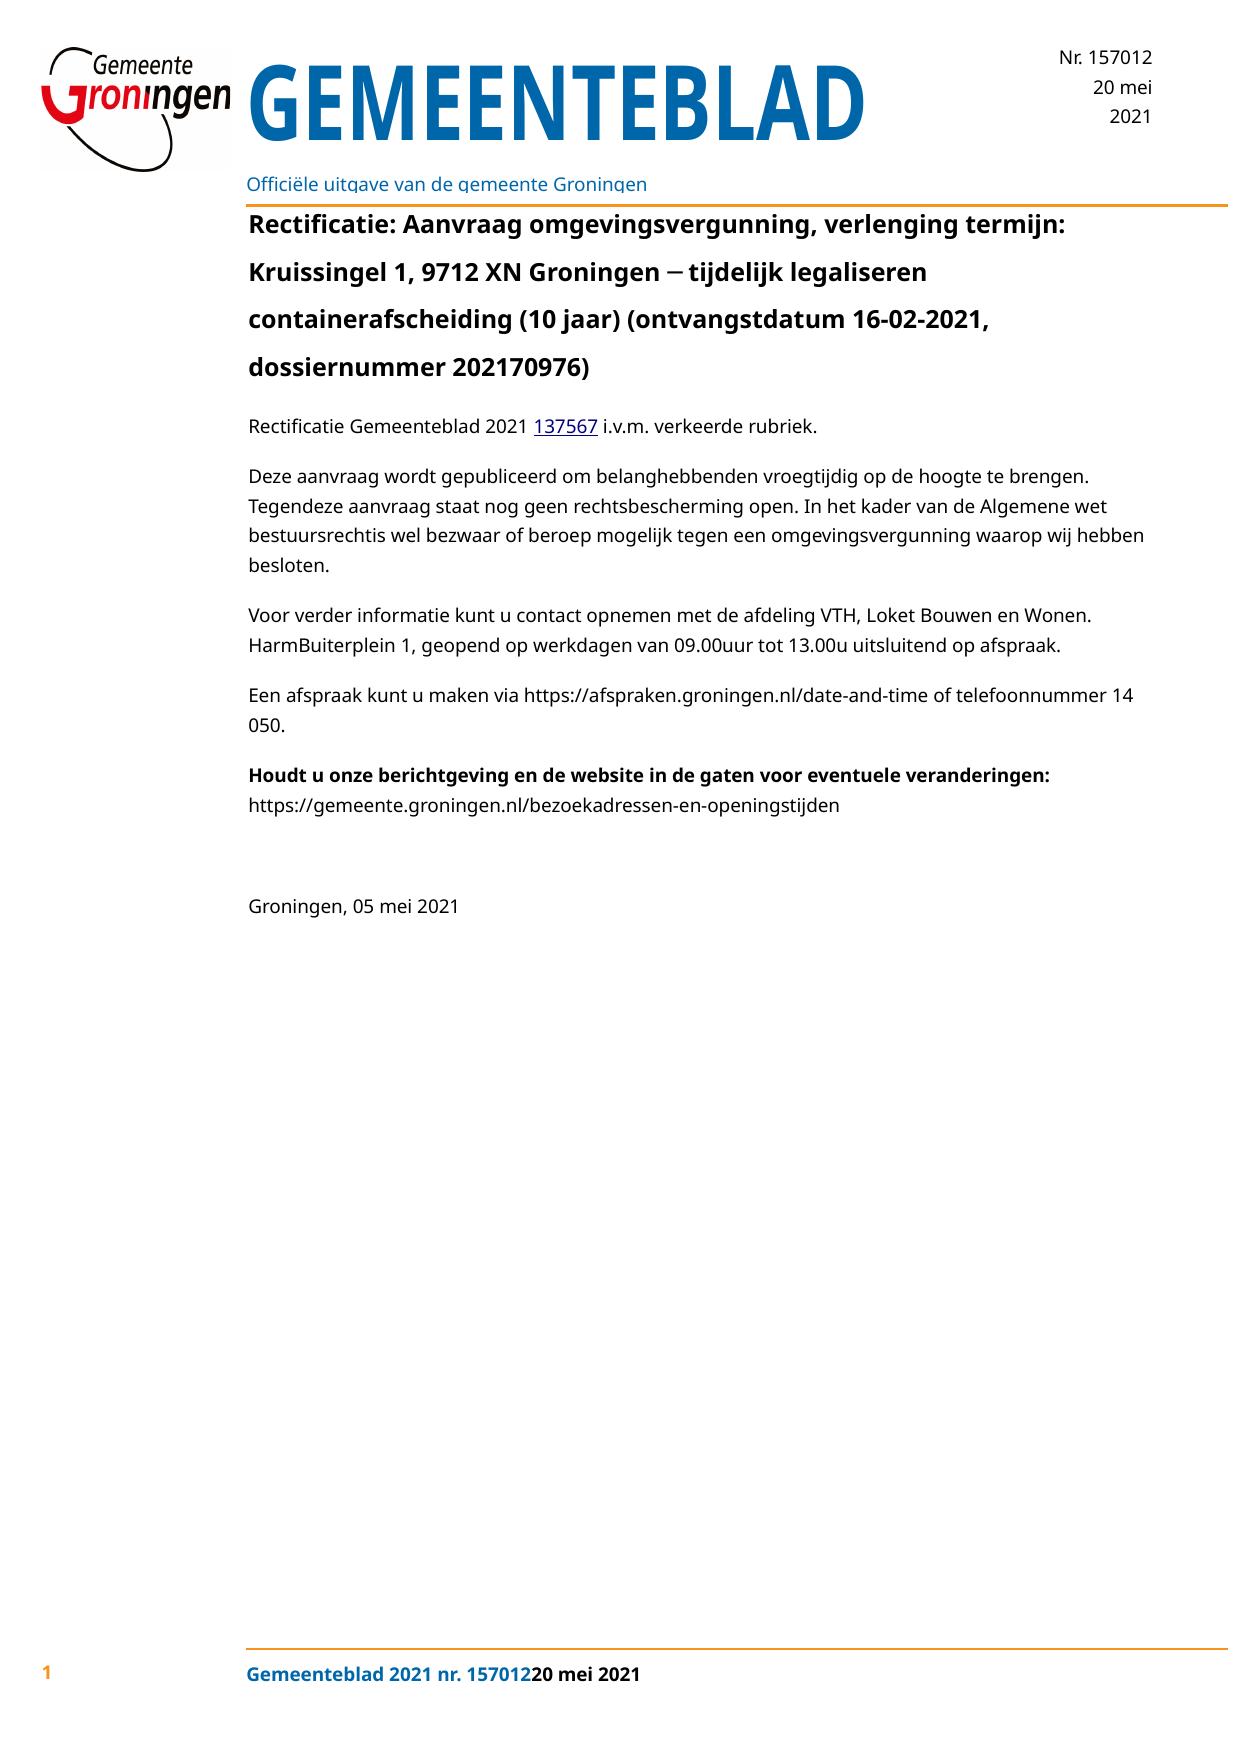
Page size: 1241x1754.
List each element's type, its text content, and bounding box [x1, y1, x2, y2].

text Rectificatie Gemeenteblad 2021 137567 i.v.m. verkeerde rubriek. [248, 413, 1152, 439]
text Rectificatie: Aanvraag omgevingsvergunning, verlenging termijn: Kruissingel 1, 9712 XN Groningen ─ tijdelijk legaliseren containerafscheiding (10 jaar) (ontvangstdatum 16-02-2021, dossiernummer 202170976) [248, 207, 1152, 384]
text Houdt u onze berichtgeving en de website in de gaten voor eventuele veranderingen: https://gemeente.groningen.nl/bezoekadressen-en-openingstijden [248, 763, 1152, 818]
picture [41, 47, 231, 172]
text Deze aanvraag wordt gepubliceerd om belanghebbenden vroegtijdig op de hoogte te brengen. Tegendeze aanvraag staat nog geen rechtsbescherming open. In het kader van de Algemene wet bestuursrechtis wel bezwaar of beroep mogelijk tegen een omgevingsvergunning waarop wij hebben besloten. [248, 463, 1152, 578]
text Voor verder informatie kunt u contact opnemen met de afdeling VTH, Loket Bouwen en Wonen. HarmBuiterplein 1, geopend op werkdagen van 09.00uur tot 13.00u uitsluitend op afspraak. [248, 603, 1152, 658]
text Een afspraak kunt u maken via https://afspraken.groningen.nl/date-and-time of telefoonnummer 14 050. [248, 683, 1152, 738]
text Groningen, 05 mei 2021 [248, 893, 1152, 919]
